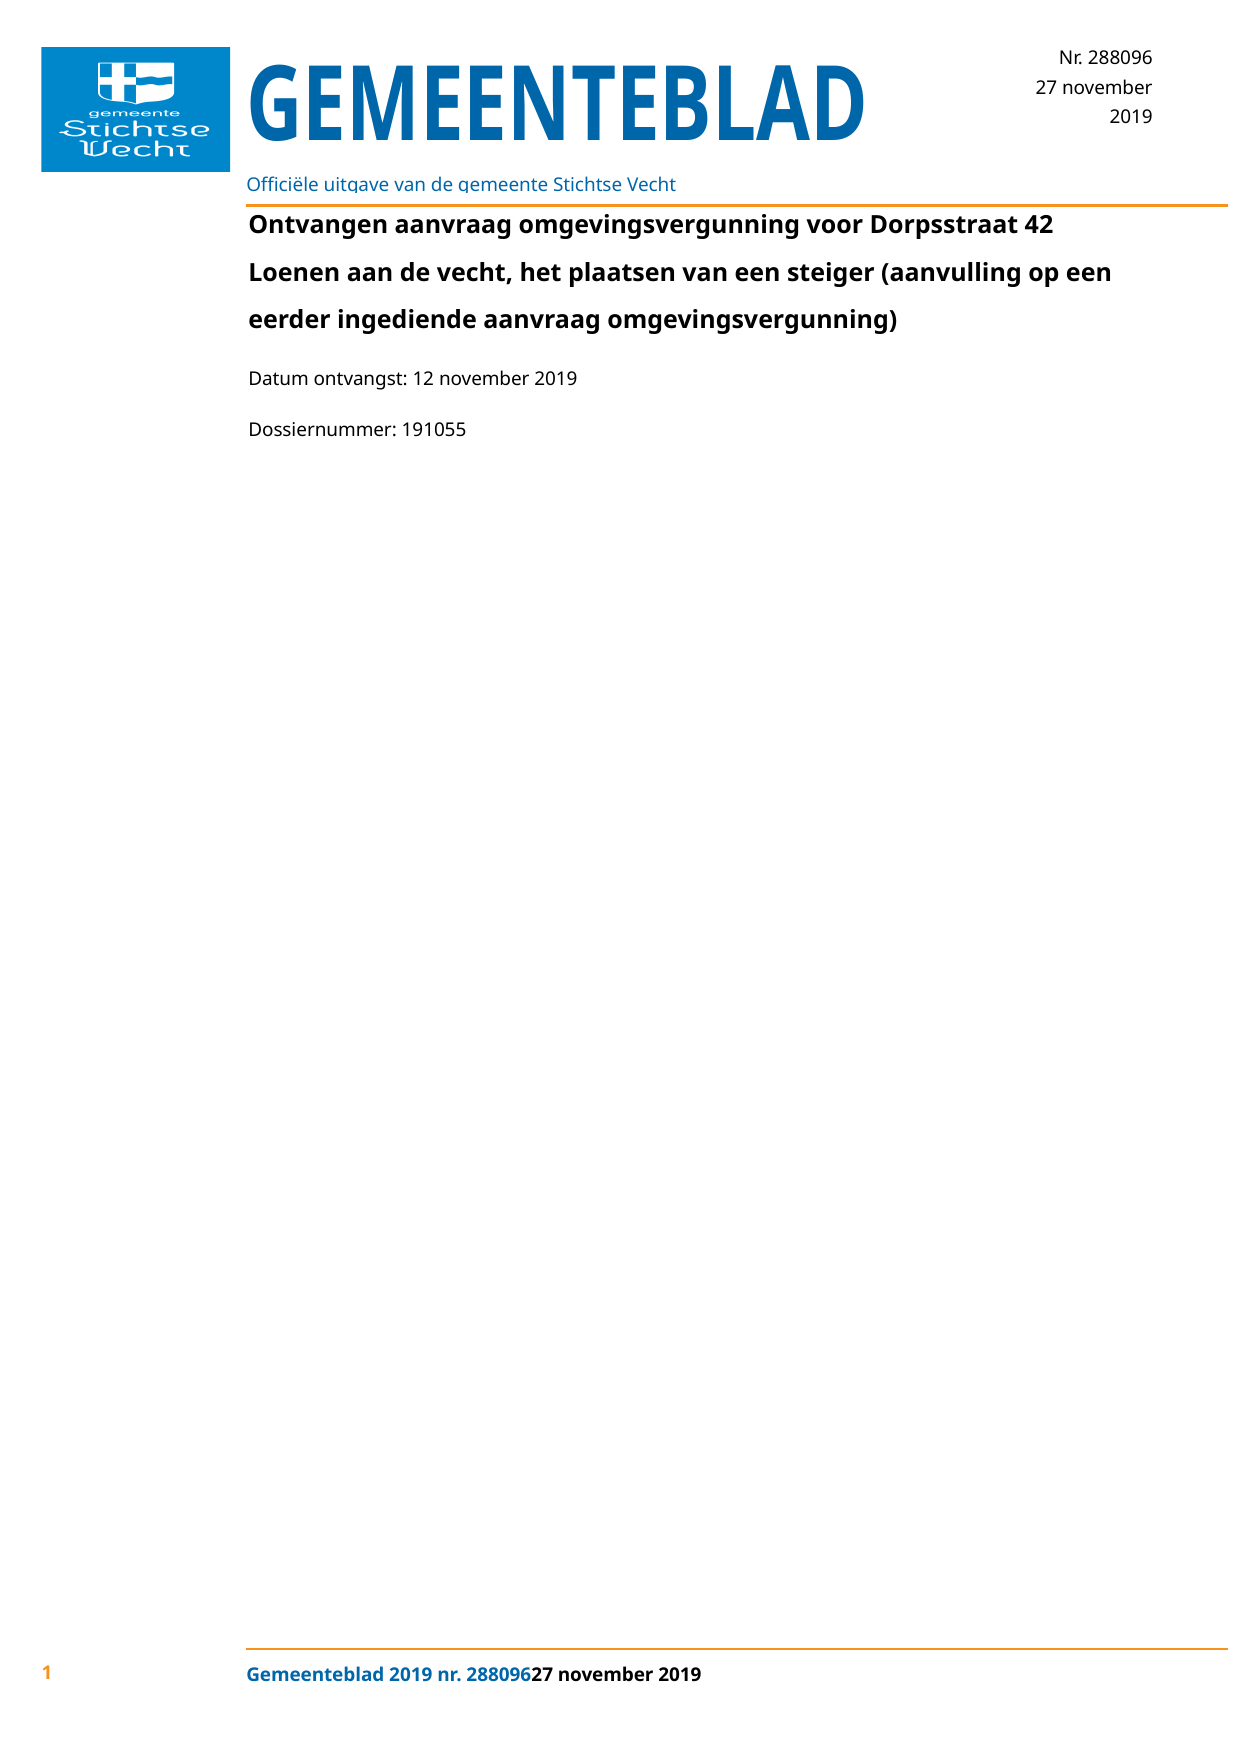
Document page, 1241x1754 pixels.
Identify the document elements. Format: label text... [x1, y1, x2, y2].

text Ontvangen aanvraag omgevingsvergunning voor Dorpsstraat 42 Loenen aan de vecht, het plaatsen van een steiger (aanvulling op een eerder ingediende aanvraag omgevingsvergunning) [248, 207, 1152, 336]
picture [137, 63, 174, 103]
text Datum ontvangst: 12 november 2019 [248, 366, 1152, 391]
picture [99, 63, 135, 101]
text Dossiernummer: 191055 [248, 416, 1152, 442]
